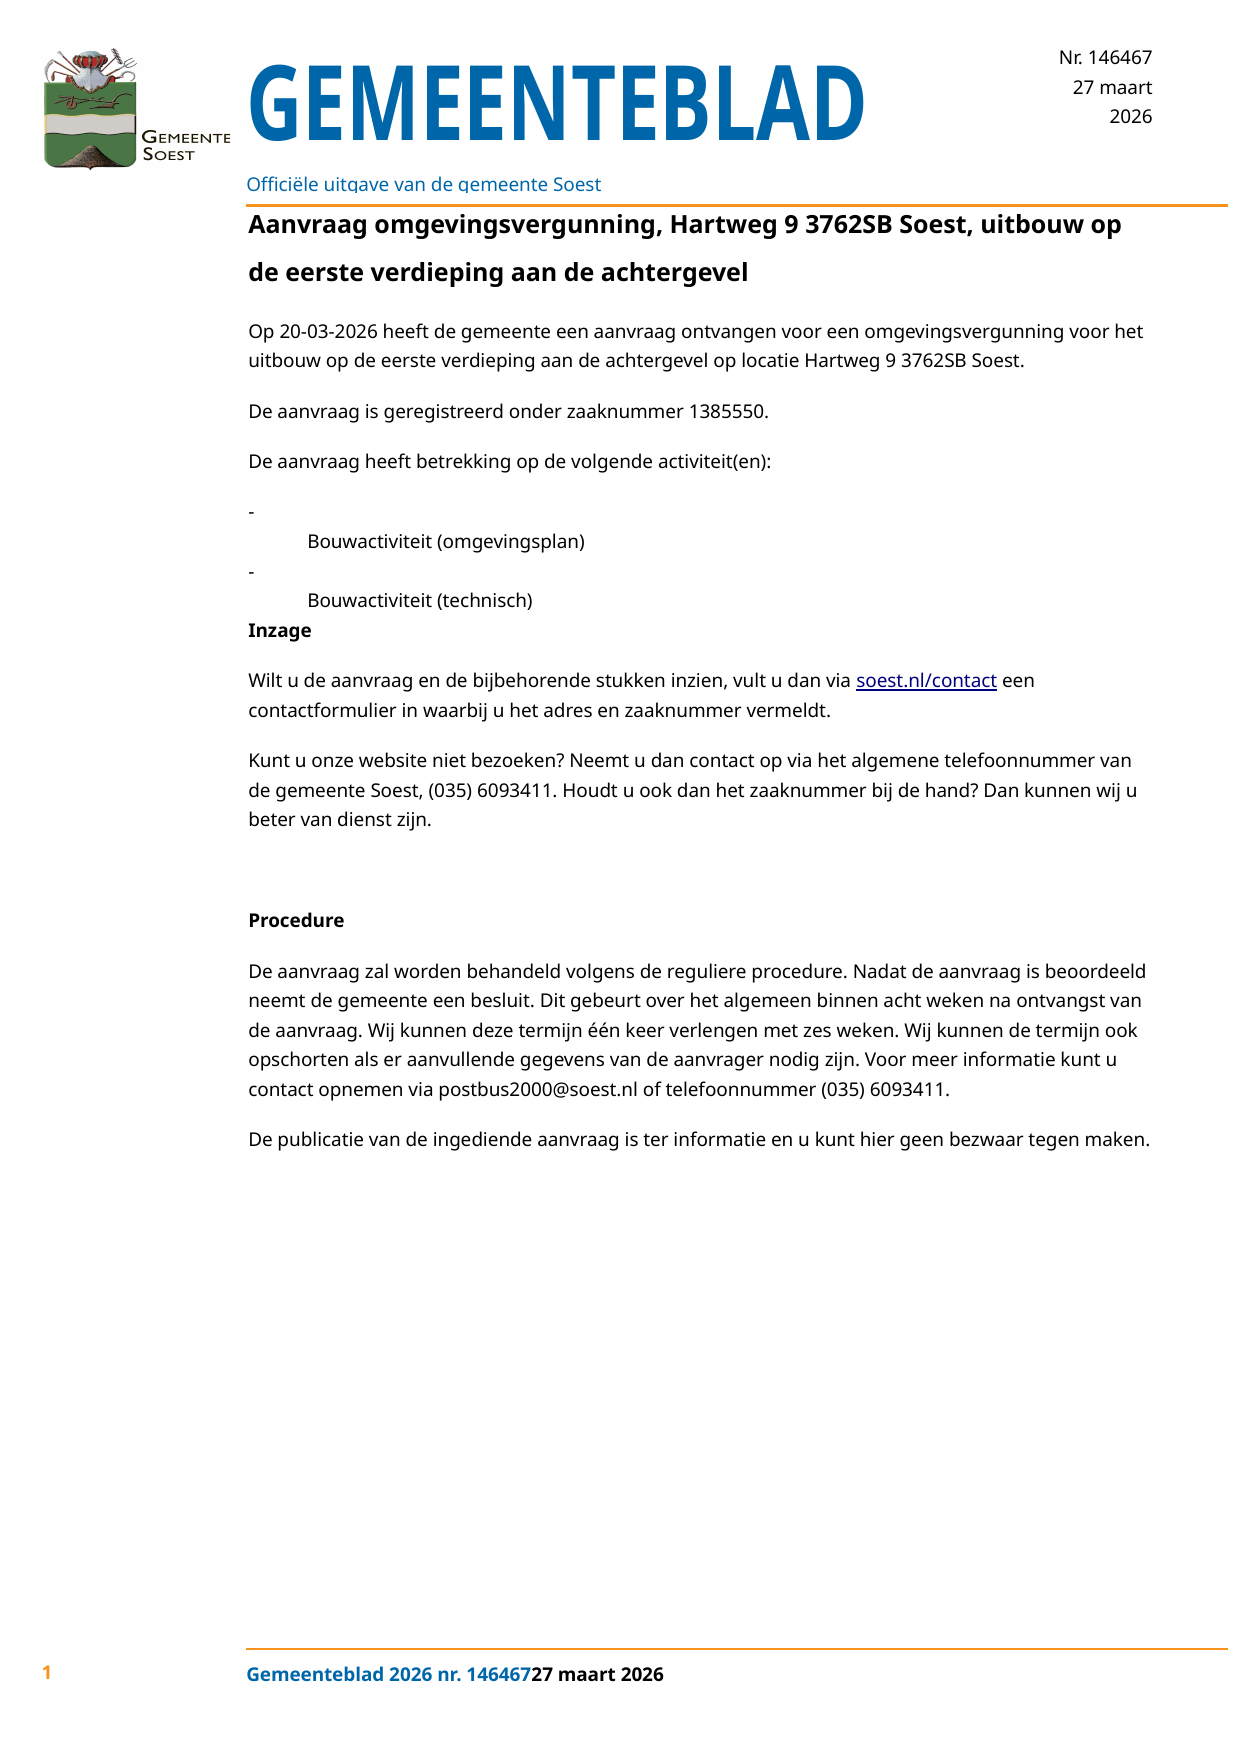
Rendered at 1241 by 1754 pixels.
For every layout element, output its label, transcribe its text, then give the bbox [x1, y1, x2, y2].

text Op 20-03-2026 heeft de gemeente een aanvraag ontvangen voor een omgevingsvergunning voor het uitbouw op de eerste verdieping aan de achtergevel op locatie Hartweg 9 3762SB Soest. [248, 318, 1152, 373]
text Procedure [248, 907, 1152, 933]
picture [41, 47, 231, 172]
text Inzage [248, 617, 1152, 643]
list Bouwactiviteit (technisch) [248, 587, 1152, 613]
text Wilt u de aanvraag en de bijbehorende stukken inzien, vult u dan via soest.nl/contact een contactformulier in waarbij u het adres en zaaknummer vermeldt. [248, 667, 1152, 723]
text De aanvraag zal worden behandeld volgens de reguliere procedure. Nadat de aanvraag is beoordeeld neemt de gemeente een besluit. Dit gebeurt over het algemeen binnen acht weken na ontvangst van de aanvraag. Wij kunnen deze termijn één keer verlengen met zes weken. Wij kunnen de termijn ook opschorten als er aanvullende gegevens van de aanvrager nodig zijn. Voor meer informatie kunt u contact opnemen via postbus2000@soest.nl of telefoonnummer (035) 6093411. [248, 958, 1152, 1102]
list Bouwactiviteit (omgevingsplan) [248, 528, 1152, 554]
text De aanvraag heeft betrekking op de volgende activiteit(en): [248, 448, 1152, 474]
text Aanvraag omgevingsvergunning, Hartweg 9 3762SB Soest, uitbouw op de eerste verdieping aan de achtergevel [248, 207, 1152, 288]
text De aanvraag is geregistreerd onder zaaknummer 1385550. [248, 398, 1152, 424]
text De publicatie van de ingediende aanvraag is ter informatie en u kunt hier geen bezwaar tegen maken. [248, 1127, 1152, 1152]
text Kunt u onze website niet bezoeken? Neemt u dan contact op via het algemene telefoonnummer van de gemeente Soest, (035) 6093411. Houdt u ook dan het zaaknummer bij de hand? Dan kunnen wij u beter van dienst zijn. [248, 747, 1152, 832]
